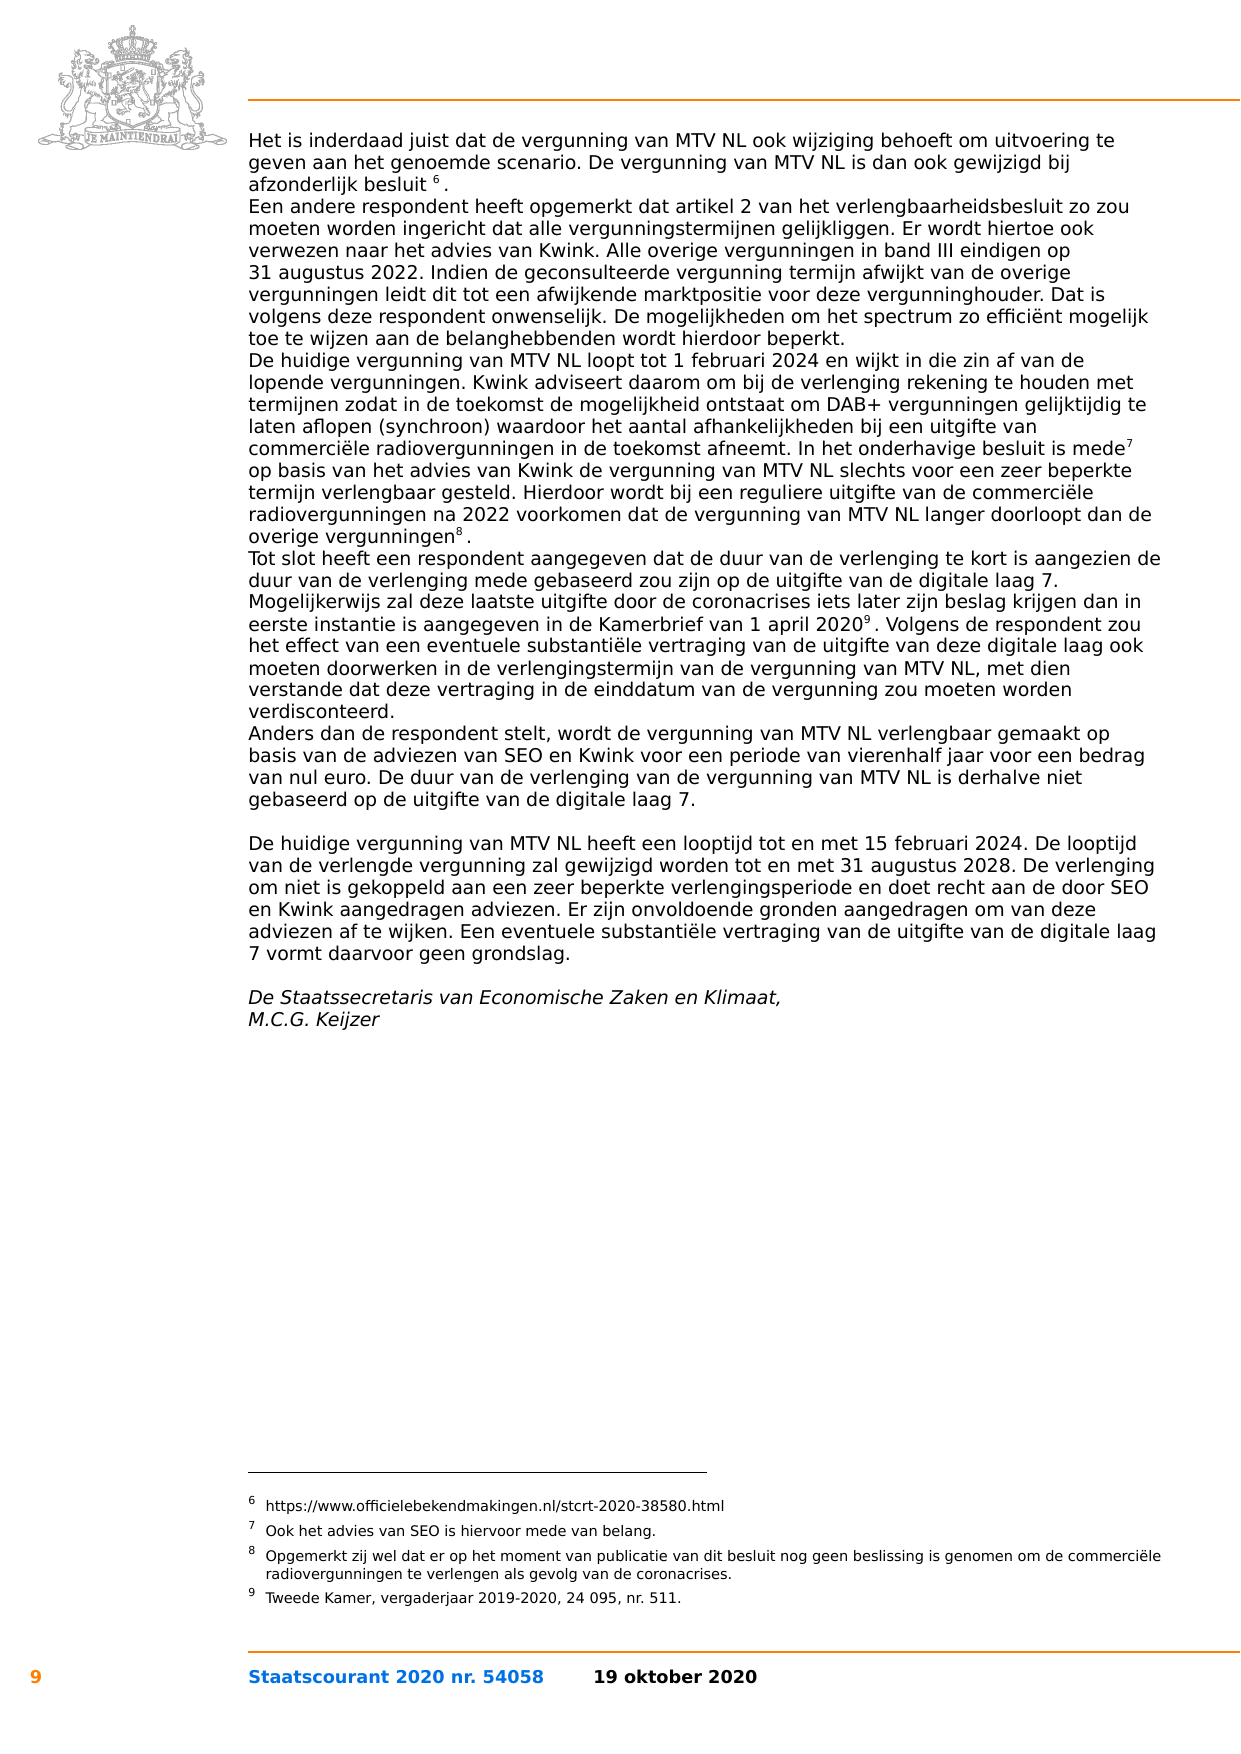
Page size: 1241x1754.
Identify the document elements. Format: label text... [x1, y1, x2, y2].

text Tot slot heeft een respondent aangegeven dat de duur van de verlenging te kort is aangezien de duur van de verlenging mede gebaseerd zou zijn op de uitgifte van de digitale laag 7. Mogelijkerwijs zal deze laatste uitgifte door de coronacrises iets later zijn beslag krijgen dan in eerste instantie is aangegeven in de Kamerbrief van 1 april 2020. Volgens de respondent zou het effect van een eventuele substantiële vertraging van de uitgifte van deze digitale laag ook moeten doorwerken in de verlengingstermijn van de vergunning van MTV NL, met dien verstande dat deze vertraging in de einddatum van de vergunning zou moeten worden verdisconteerd. [248, 547, 1163, 723]
text Opgemerkt zij wel dat er op het moment van publicatie van dit besluit nog geen beslissing is genomen om de commerciële radiovergunningen te verlengen als gevolg van de coronacrises. [248, 1544, 1163, 1583]
text De Staatssecretaris van Economische Zaken en Klimaat, M.C.G. Keijzer [248, 987, 1163, 1031]
text Tweede Kamer, vergaderjaar 2019-2020, 24 095, nr. 511. [248, 1586, 1163, 1608]
text Anders dan de respondent stelt, wordt de vergunning van MTV NL verlengbaar gemaakt op basis van de adviezen van SEO en Kwink voor een periode van vierenhalf jaar voor een bedrag van nul euro. De duur van de verlenging van de vergunning van MTV NL is derhalve niet gebaseerd op de uitgifte van de digitale laag 7. [248, 723, 1163, 811]
picture [38, 25, 227, 150]
text Het is inderdaad juist dat de vergunning van MTV NL ook wijziging behoeft om uitvoering te geven aan het genoemde scenario. De vergunning van MTV NL is dan ook gewijzigd bij afzonderlijk besluit . [248, 130, 1163, 196]
text De huidige vergunning van MTV NL loopt tot 1 februari 2024 en wijkt in die zin af van de lopende vergunningen. Kwink adviseert daarom om bij de verlenging rekening te houden met termijnen zodat in de toekomst de mogelijkheid ontstaat om DAB+ vergunningen gelijktijdig te laten aflopen (synchroon) waardoor het aantal afhankelijkheden bij een uitgifte van commerciële radiovergunningen in de toekomst afneemt. In het onderhavige besluit is mede op basis van het advies van Kwink de vergunning van MTV NL slechts voor een zeer beperkte termijn verlengbaar gesteld. Hierdoor wordt bij een reguliere uitgifte van de commerciële radiovergunningen na 2022 voorkomen dat de vergunning van MTV NL langer doorloopt dan de overige vergunningen. [248, 350, 1163, 547]
text Een andere respondent heeft opgemerkt dat artikel 2 van het verlengbaarheidsbesluit zo zou moeten worden ingericht dat alle vergunningstermijnen gelijkliggen. Er wordt hiertoe ook verwezen naar het advies van Kwink. Alle overige vergunningen in band III eindigen op 31 augustus 2022. Indien de geconsulteerde vergunning termijn afwijkt van de overige vergunningen leidt dit tot een afwijkende marktpositie voor deze vergunninghouder. Dat is volgens deze respondent onwenselijk. De mogelijkheden om het spectrum zo efficiënt mogelijk toe te wijzen aan de belanghebbenden wordt hierdoor beperkt. [248, 196, 1163, 350]
text De huidige vergunning van MTV NL heeft een looptijd tot en met 15 februari 2024. De looptijd van de verlengde vergunning zal gewijzigd worden tot en met 31 augustus 2028. De verlenging om niet is gekoppeld aan een zeer beperkte verlengingsperiode en doet recht aan de door SEO en Kwink aangedragen adviezen. Er zijn onvoldoende gronden aangedragen om van deze adviezen af te wijken. Een eventuele substantiële vertraging van de uitgifte van de digitale laag 7 vormt daarvoor geen grondslag. [248, 833, 1163, 965]
text https://www.officielebekendmakingen.nl/stcrt-2020-38580.html [248, 1494, 1163, 1516]
text Ook het advies van SEO is hiervoor mede van belang. [248, 1519, 1163, 1541]
